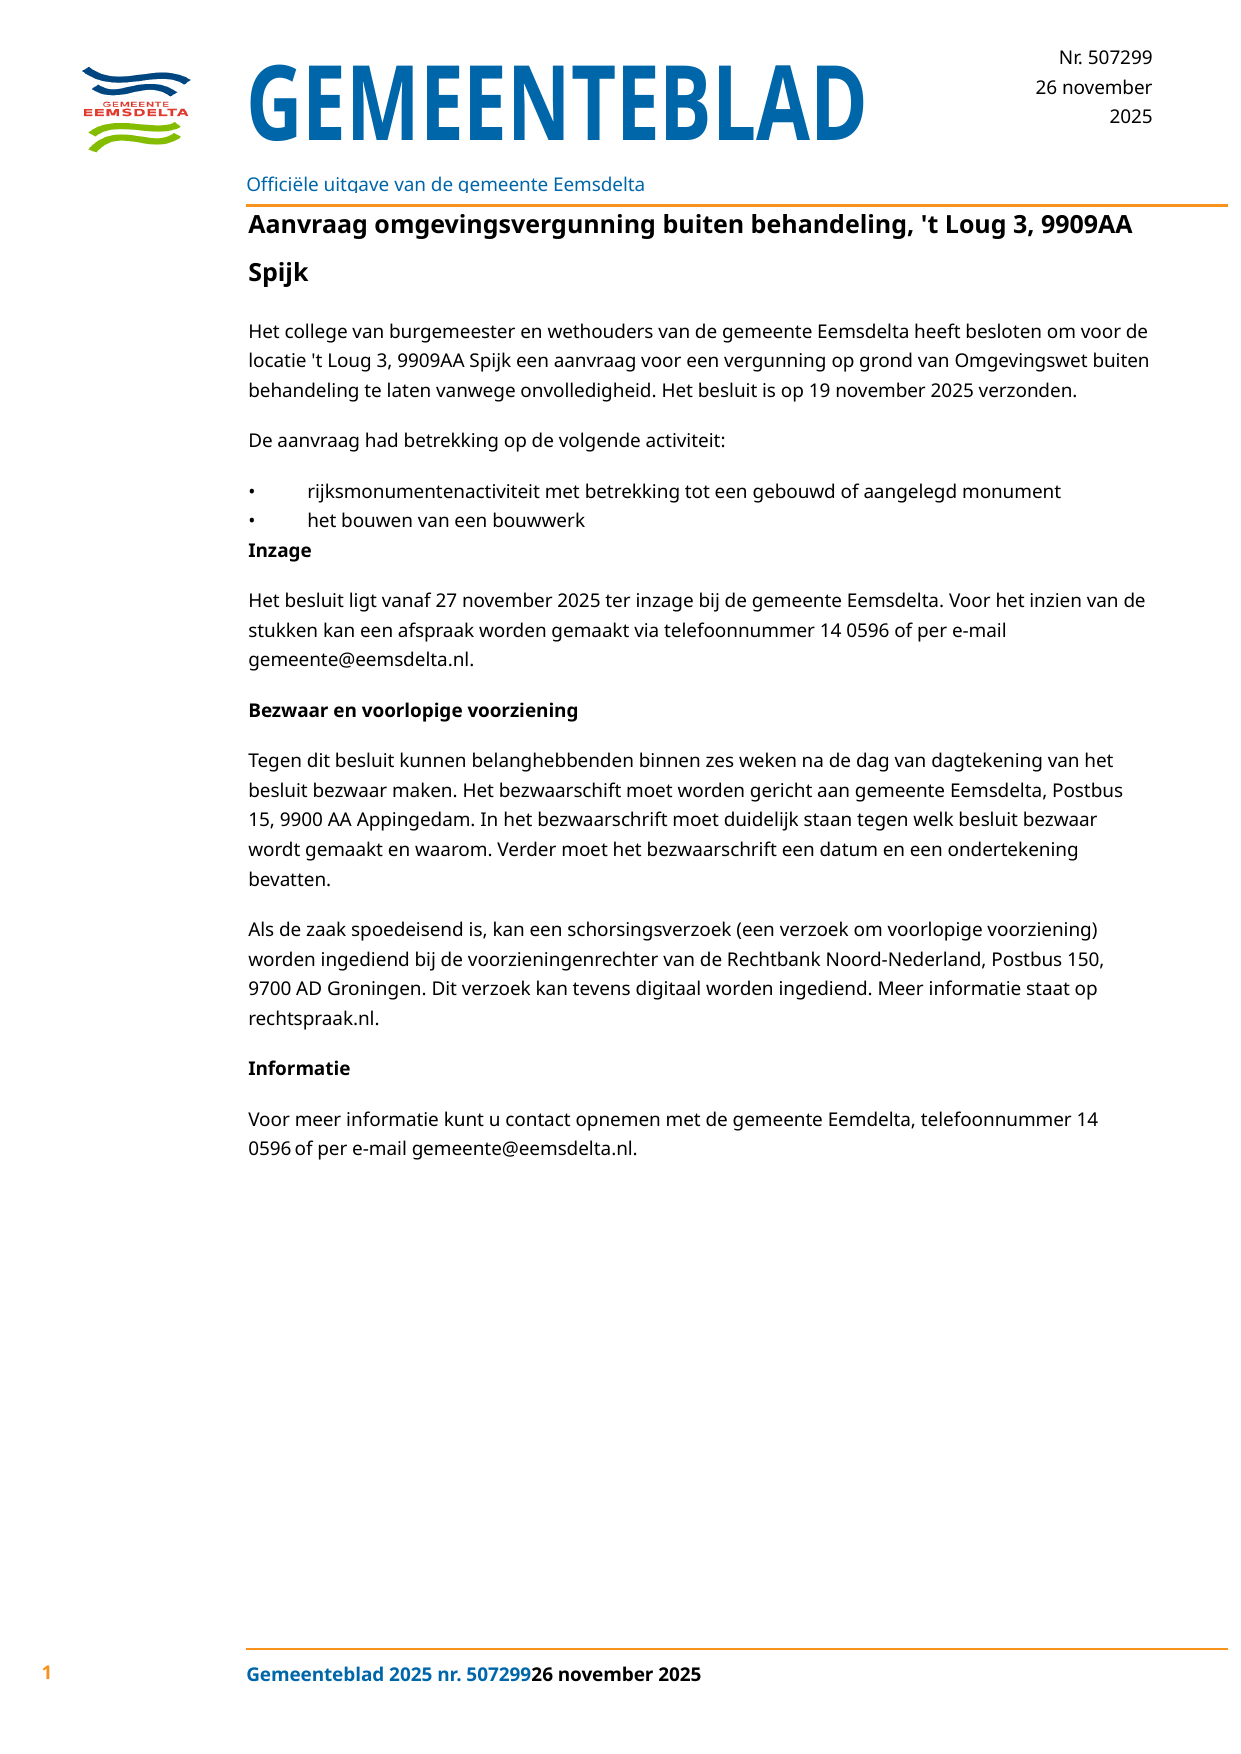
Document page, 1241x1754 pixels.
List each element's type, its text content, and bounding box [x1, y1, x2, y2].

text Inzage [248, 537, 1152, 563]
text Voor meer informatie kunt u contact opnemen met de gemeente Eemdelta, telefoonnummer 14 0596 of per e-mail gemeente@eemsdelta.nl. [248, 1106, 1152, 1161]
list rijksmonumentenactiviteit met betrekking tot een gebouwd of aangelegd monument [248, 478, 1152, 504]
text Aanvraag omgevingsvergunning buiten behandeling, 't Loug 3, 9909AA Spijk [248, 207, 1152, 288]
text Bezwaar en voorlopige voorziening [248, 697, 1152, 723]
text Informatie [248, 1055, 1152, 1081]
text Als de zaak spoedeisend is, kan een schorsingsverzoek (een verzoek om voorlopige voorziening) worden ingediend bij de voorzieningenrechter van de Rechtbank Noord-Nederland, Postbus 150, 9700 AD Groningen. Dit verzoek kan tevens digitaal worden ingediend. Meer informatie staat op rechtspraak.nl. [248, 916, 1152, 1031]
text Tegen dit besluit kunnen belanghebbenden binnen zes weken na de dag van dagtekening van het besluit bezwaar maken. Het bezwaarschift moet worden gericht aan gemeente Eemsdelta, Postbus 15, 9900 AA Appingedam. In het bezwaarschrift moet duidelijk staan tegen welk besluit bezwaar wordt gemaakt en waarom. Verder moet het bezwaarschrift een datum en een ondertekening bevatten. [248, 747, 1152, 892]
text De aanvraag had betrekking op de volgende activiteit: [248, 427, 1152, 453]
picture [41, 47, 231, 172]
text Het college van burgemeester en wethouders van de gemeente Eemsdelta heeft besloten om voor de locatie 't Loug 3, 9909AA Spijk een aanvraag voor een vergunning op grond van Omgevingswet buiten behandeling te laten vanwege onvolledigheid. Het besluit is op 19 november 2025 verzonden. [248, 318, 1152, 403]
list het bouwen van een bouwwerk [248, 507, 1152, 533]
text Het besluit ligt vanaf 27 november 2025 ter inzage bij de gemeente Eemsdelta. Voor het inzien van de stukken kan een afspraak worden gemaakt via telefoonnummer 14 0596 of per e-mail gemeente@eemsdelta.nl. [248, 587, 1152, 672]
